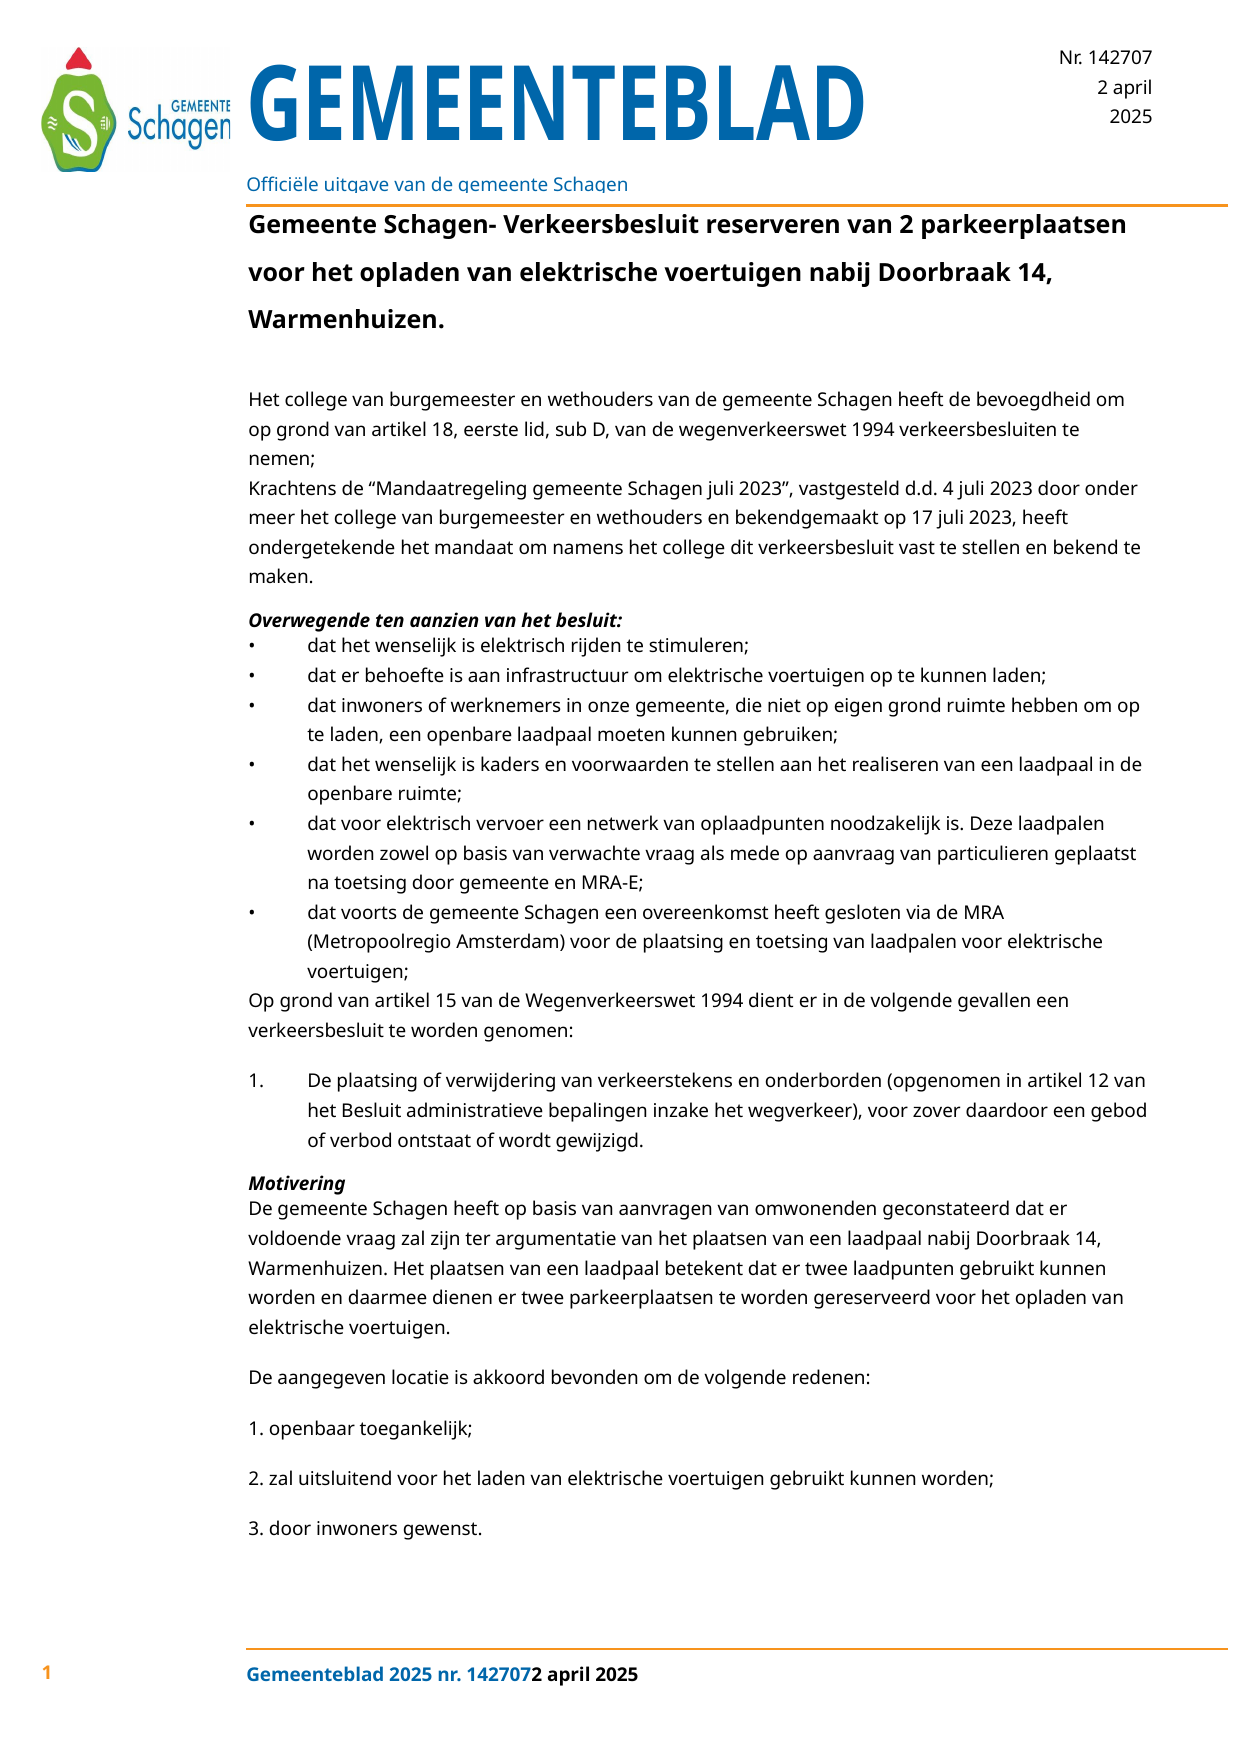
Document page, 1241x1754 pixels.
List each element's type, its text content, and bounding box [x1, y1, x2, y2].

list dat er behoefte is aan infrastructuur om elektrische voertuigen op te kunnen laden; [248, 662, 1152, 688]
text 1. openbaar toegankelijk; [248, 1415, 1152, 1441]
text De aangegeven locatie is akkoord bevonden om de volgende redenen: [248, 1364, 1152, 1390]
text Het college van burgemeester en wethouders van de gemeente Schagen heeft de bevoegdheid om op grond van artikel 18, eerste lid, sub D, van de wegenverkeerswet 1994 verkeersbesluiten te nemen; [248, 386, 1152, 471]
list dat voorts de gemeente Schagen een overeenkomst heeft gesloten via de MRA (Metropoolregio Amsterdam) voor de plaatsing en toetsing van laadpalen voor elektrische voertuigen; [248, 899, 1152, 984]
list dat het wenselijk is kaders en voorwaarden te stellen aan het realiseren van een laadpaal in de openbare ruimte; [248, 751, 1152, 806]
picture [41, 47, 231, 172]
text Motivering [248, 1170, 1152, 1196]
list dat het wenselijk is elektrisch rijden te stimuleren; [248, 633, 1152, 658]
text Gemeente Schagen- Verkeersbesluit reserveren van 2 parkeerplaatsen voor het opladen van elektrische voertuigen nabij Doorbraak 14, Warmenhuizen. [248, 207, 1152, 336]
list De plaatsing of verwijdering van verkeerstekens en onderborden (opgenomen in artikel 12 van het Besluit administratieve bepalingen inzake het wegverkeer), voor zover daardoor een gebod of verbod ontstaat of wordt gewijzigd. [248, 1068, 1152, 1152]
text Krachtens de “Mandaatregeling gemeente Schagen juli 2023”, vastgesteld d.d. 4 juli 2023 door onder meer het college van burgemeester en wethouders en bekendgemaakt op 17 juli 2023, heeft ondergetekende het mandaat om namens het college dit verkeersbesluit vast te stellen en bekend te maken. [248, 475, 1152, 589]
list dat voor elektrisch vervoer een netwerk van oplaadpunten noodzakelijk is. Deze laadpalen worden zowel op basis van verwachte vraag als mede op aanvraag van particulieren geplaatst na toetsing door gemeente en MRA-E; [248, 810, 1152, 895]
text De gemeente Schagen heeft op basis van aanvragen van omwonenden geconstateerd dat er voldoende vraag zal zijn ter argumentatie van het plaatsen van een laadpaal nabij Doorbraak 14, Warmenhuizen. Het plaatsen van een laadpaal betekent dat er twee laadpunten gebruikt kunnen worden en daarmee dienen er twee parkeerplaatsen te worden gereserveerd voor het opladen van elektrische voertuigen. [248, 1196, 1152, 1340]
text Op grond van artikel 15 van de Wegenverkeerswet 1994 dient er in de volgende gevallen een verkeersbesluit te worden genomen: [248, 988, 1152, 1043]
list dat inwoners of werknemers in onze gemeente, die niet op eigen grond ruimte hebben om op te laden, een openbare laadpaal moeten kunnen gebruiken; [248, 692, 1152, 747]
text Overwegende ten aanzien van het besluit: [248, 607, 1152, 633]
text 3. door inwoners gewenst. [248, 1516, 1152, 1541]
text 2. zal uitsluitend voor het laden van elektrische voertuigen gebruikt kunnen worden; [248, 1465, 1152, 1491]
